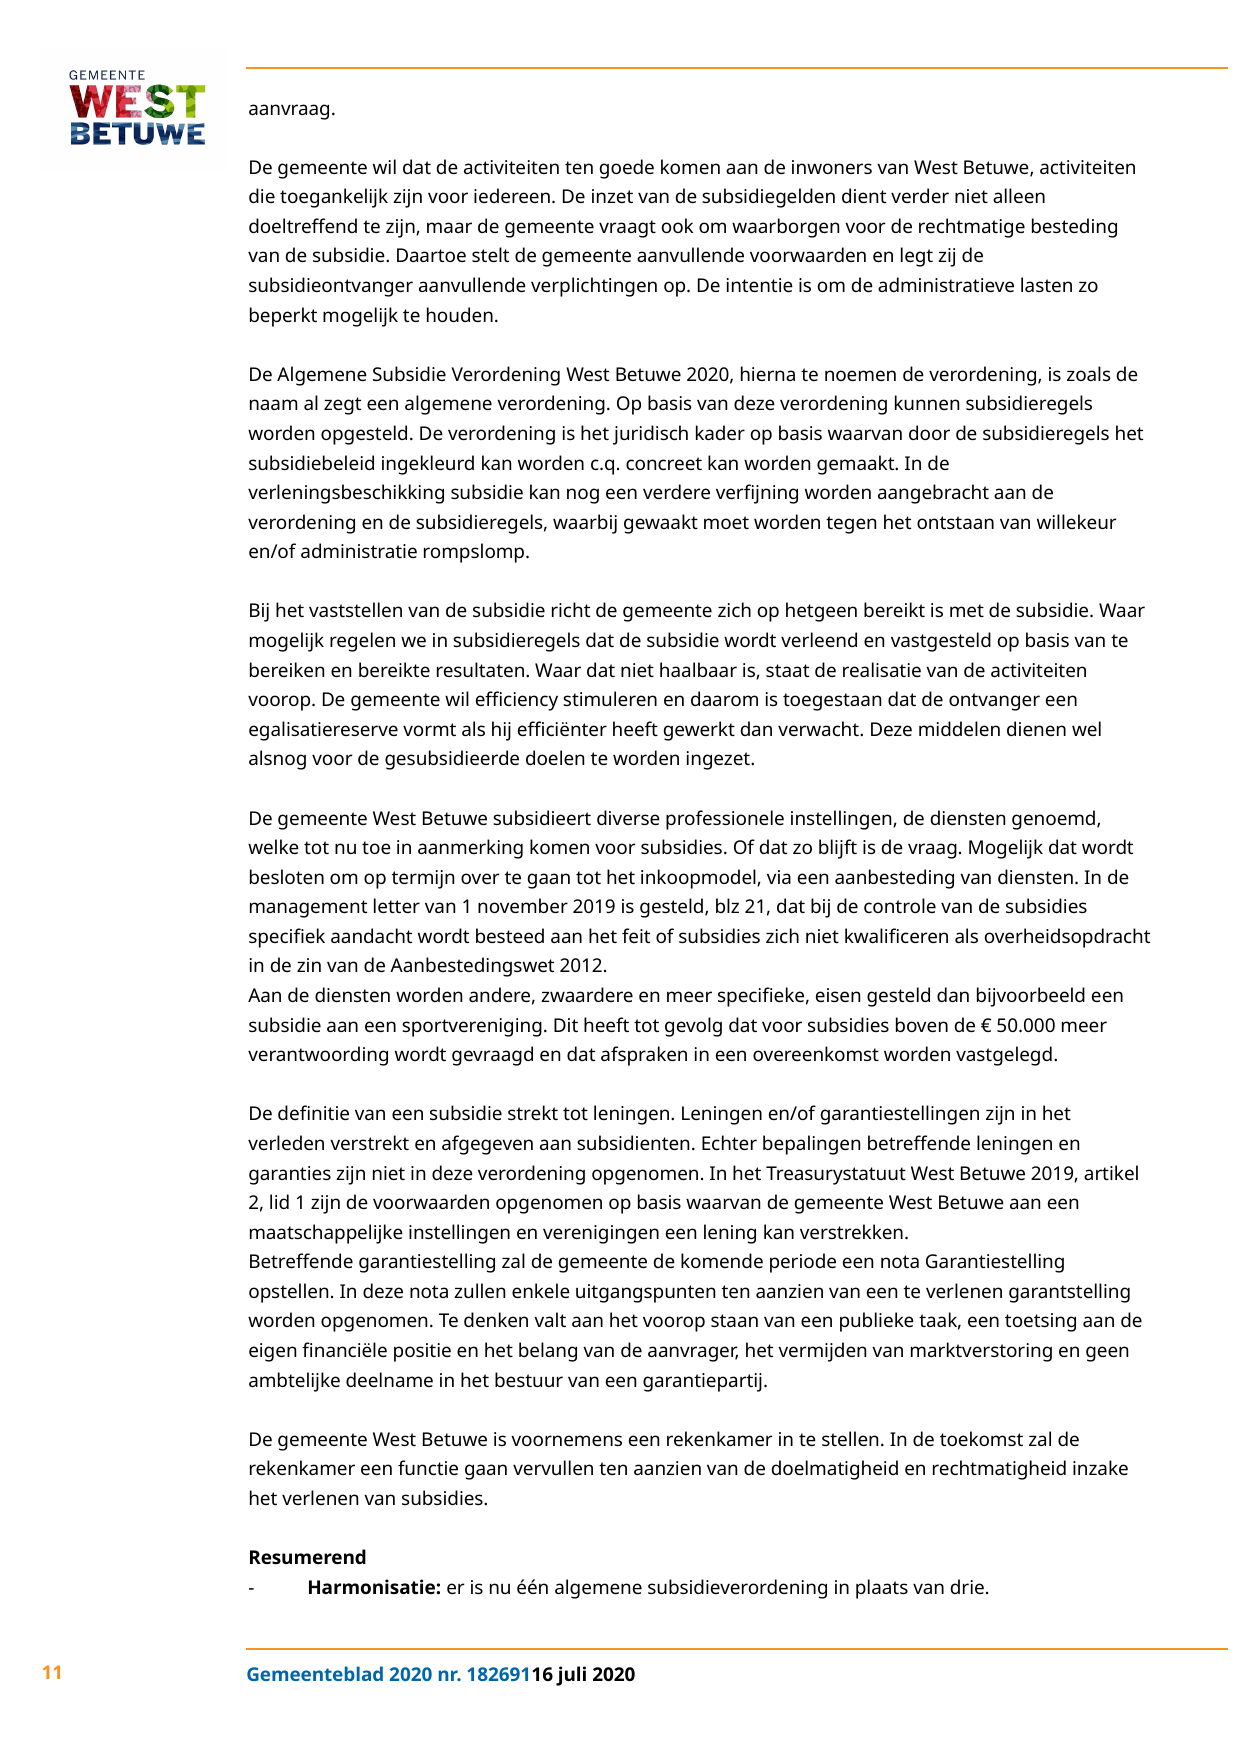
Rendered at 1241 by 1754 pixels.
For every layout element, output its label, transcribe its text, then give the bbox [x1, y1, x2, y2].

list Harmonisatie: er is nu één algemene subsidieverordening in plaats van drie. [248, 1574, 1152, 1600]
picture [41, 47, 231, 172]
text De gemeente West Betuwe is voornemens een rekenkamer in te stellen. In de toekomst zal de rekenkamer een functie gaan vervullen ten aanzien van de doelmatigheid en rechtmatigheid inzake het verlenen van subsidies. [248, 1426, 1152, 1511]
text De gemeente wil dat de activiteiten ten goede komen aan de inwoners van West Betuwe, activiteiten die toegankelijk zijn voor iedereen. De inzet van de subsidiegelden dient verder niet alleen doeltreffend te zijn, maar de gemeente vraagt ook om waarborgen voor de rechtmatige besteding van de subsidie. Daartoe stelt de gemeente aanvullende voorwaarden en legt zij de subsidieontvanger aanvullende verplichtingen op. De intentie is om de administratieve lasten zo beperkt mogelijk te houden. [248, 154, 1152, 328]
text aanvraag. [248, 95, 1152, 121]
text De definitie van een subsidie strekt tot leningen. Leningen en/of garantiestellingen zijn in het verleden verstrekt en afgegeven aan subsidienten. Echter bepalingen betreffende leningen en garanties zijn niet in deze verordening opgenomen. In het Treasurystatuut West Betuwe 2019, artikel 2, lid 1 zijn de voorwaarden opgenomen op basis waarvan de gemeente West Betuwe aan een maatschappelijke instellingen en verenigingen een lening kan verstrekken. [248, 1101, 1152, 1245]
text De gemeente West Betuwe subsidieert diverse professionele instellingen, de diensten genoemd, welke tot nu toe in aanmerking komen voor subsidies. Of dat zo blijft is de vraag. Mogelijk dat wordt besloten om op termijn over te gaan tot het inkoopmodel, via een aanbesteding van diensten. In de management letter van 1 november 2019 is gesteld, blz 21, dat bij de controle van de subsidies specifiek aandacht wordt besteed aan het feit of subsidies zich niet kwalificeren als overheidsopdracht in de zin van de Aanbestedingswet 2012. [248, 805, 1152, 978]
text Aan de diensten worden andere, zwaardere en meer specifieke, eisen gesteld dan bijvoorbeeld een subsidie aan een sportvereniging. Dit heeft tot gevolg dat voor subsidies boven de € 50.000 meer verantwoording wordt gevraagd en dat afspraken in een overeenkomst worden vastgelegd. [248, 982, 1152, 1067]
text De Algemene Subsidie Verordening West Betuwe 2020, hierna te noemen de verordening, is zoals de naam al zegt een algemene verordening. Op basis van deze verordening kunnen subsidieregels worden opgesteld. De verordening is het juridisch kader op basis waarvan door de subsidieregels het subsidiebeleid ingekleurd kan worden c.q. concreet kan worden gemaakt. In de verleningsbeschikking subsidie kan nog een verdere verfijning worden aangebracht aan de verordening en de subsidieregels, waarbij gewaakt moet worden tegen het ontstaan van willekeur en/of administratie rompslomp. [248, 361, 1152, 564]
text Bij het vaststellen van de subsidie richt de gemeente zich op hetgeen bereikt is met de subsidie. Waar mogelijk regelen we in subsidieregels dat de subsidie wordt verleend en vastgesteld op basis van te bereiken en bereikte resultaten. Waar dat niet haalbaar is, staat de realisatie van de activiteiten voorop. De gemeente wil efficiency stimuleren en daarom is toegestaan dat de ontvanger een egalisatiereserve vormt als hij efficiënter heeft gewerkt dan verwacht. Deze middelen dienen wel alsnog voor de gesubsidieerde doelen te worden ingezet. [248, 598, 1152, 771]
text Resumerend [248, 1544, 1152, 1570]
text Betreffende garantiestelling zal de gemeente de komende periode een nota Garantiestelling opstellen. In deze nota zullen enkele uitgangspunten ten aanzien van een te verlenen garantstelling worden opgenomen. Te denken valt aan het voorop staan van een publieke taak, een toetsing aan de eigen financiële positie en het belang van de aanvrager, het vermijden van marktverstoring en geen ambtelijke deelname in het bestuur van een garantiepartij. [248, 1248, 1152, 1393]
